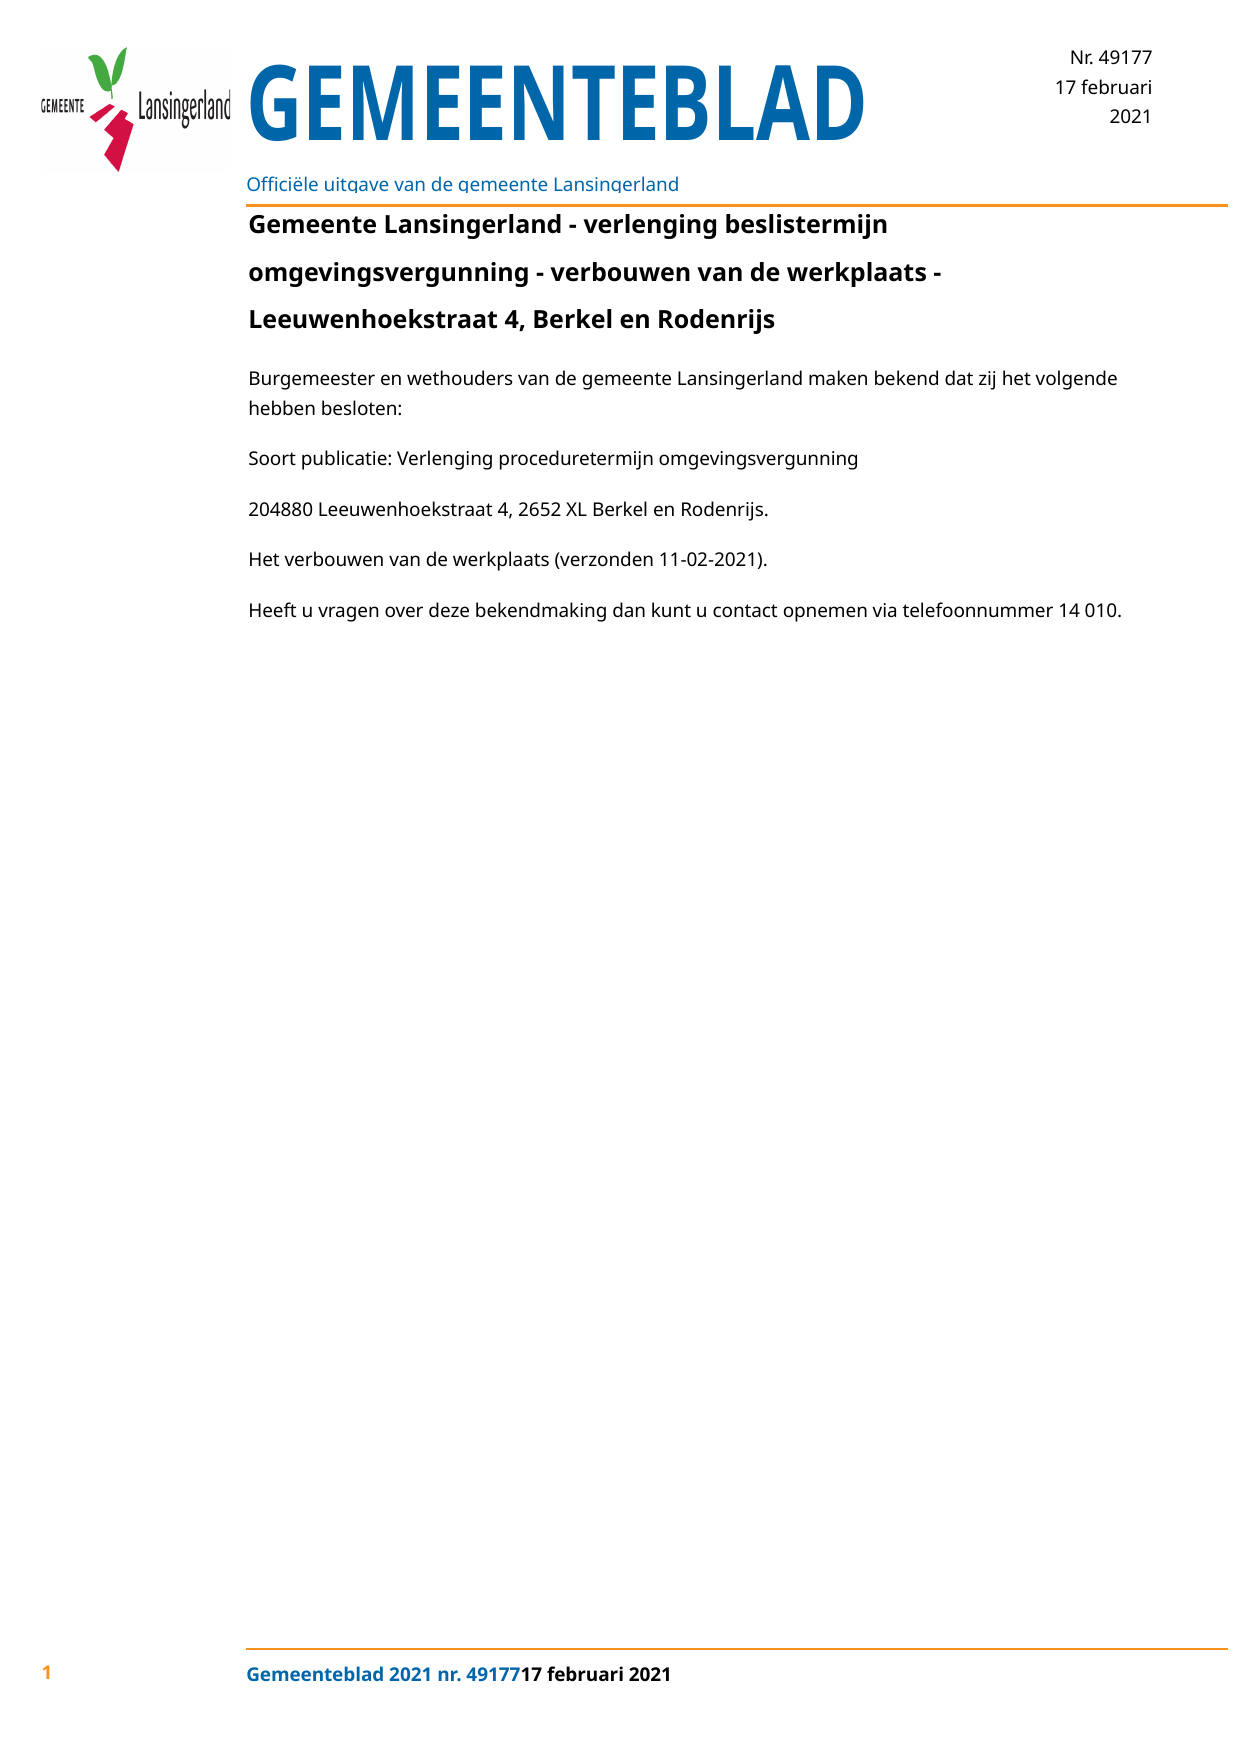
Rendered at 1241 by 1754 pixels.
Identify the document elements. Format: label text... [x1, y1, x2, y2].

picture [41, 47, 231, 172]
text Soort publicatie: Verlenging proceduretermijn omgevingsvergunning [248, 446, 1152, 471]
text Gemeente Lansingerland - verlenging beslistermijn omgevingsvergunning - verbouwen van de werkplaats - Leeuwenhoekstraat 4, Berkel en Rodenrijs [248, 207, 1152, 336]
text Het verbouwen van de werkplaats (verzonden 11-02-2021). [248, 546, 1152, 572]
text Heeft u vragen over deze bekendmaking dan kunt u contact opnemen via telefoonnummer 14 010. [248, 597, 1152, 622]
text Burgemeester en wethouders van de gemeente Lansingerland maken bekend dat zij het volgende hebben besloten: [248, 366, 1152, 421]
text 204880 Leeuwenhoekstraat 4, 2652 XL Berkel en Rodenrijs. [248, 496, 1152, 522]
